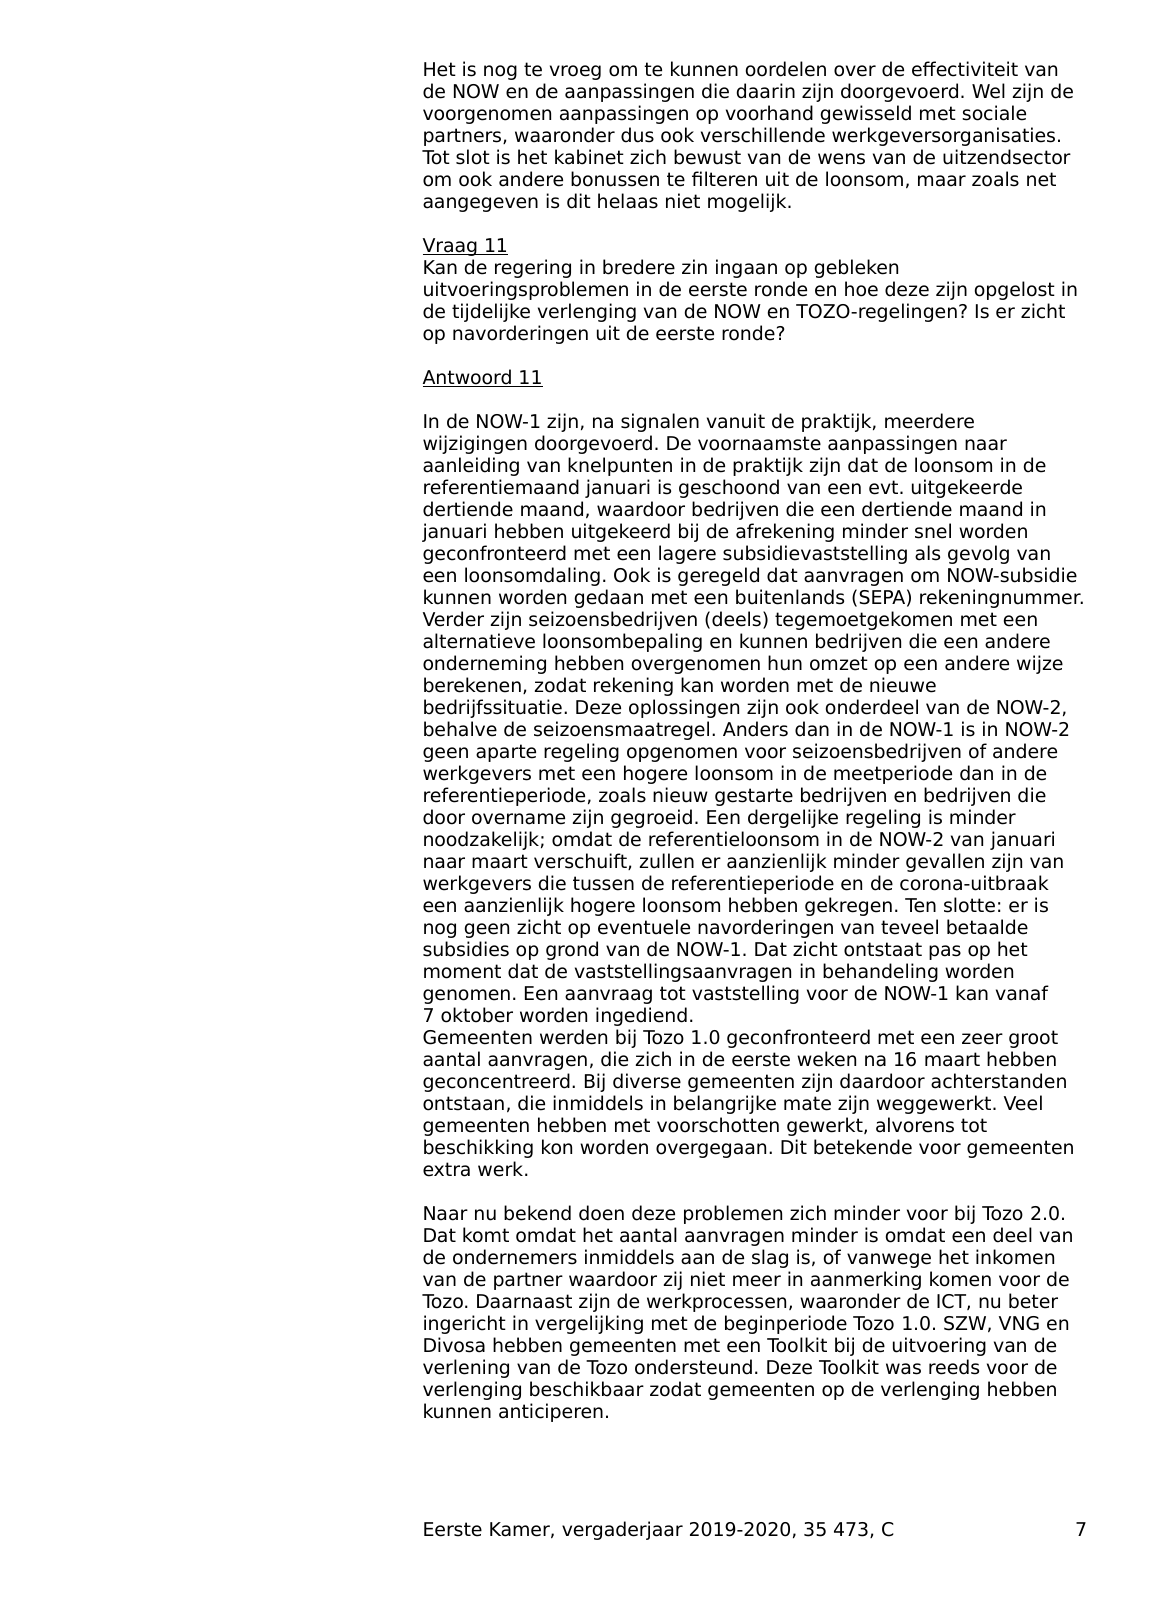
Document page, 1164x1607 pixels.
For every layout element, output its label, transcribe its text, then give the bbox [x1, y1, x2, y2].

text Kan de regering in bredere zin ingaan op gebleken uitvoeringsproblemen in de eerste ronde en hoe deze zijn opgelost in de tijdelijke verlenging van de NOW en TOZO-regelingen? Is er zicht op navorderingen uit de eerste ronde? [422, 257, 1087, 345]
text Gemeenten werden bij Tozo 1.0 geconfronteerd met een zeer groot aantal aanvragen, die zich in de eerste weken na 16 maart hebben geconcentreerd. Bij diverse gemeenten zijn daardoor achterstanden ontstaan, die inmiddels in belangrijke mate zijn weggewerkt. Veel gemeenten hebben met voorschotten gewerkt, alvorens tot beschikking kon worden overgegaan. Dit betekende voor gemeenten extra werk. [422, 1027, 1087, 1181]
text Naar nu bekend doen deze problemen zich minder voor bij Tozo 2.0. Dat komt omdat het aantal aanvragen minder is omdat een deel van de ondernemers inmiddels aan de slag is, of vanwege het inkomen van de partner waardoor zij niet meer in aanmerking komen voor de Tozo. Daarnaast zijn de werkprocessen, waaronder de ICT, nu beter ingericht in vergelijking met de beginperiode Tozo 1.0. SZW, VNG en Divosa hebben gemeenten met een Toolkit bij de uitvoering van de verlening van de Tozo ondersteund. Deze Toolkit was reeds voor de verlenging beschikbaar zodat gemeenten op de verlenging hebben kunnen anticiperen. [422, 1203, 1087, 1423]
subtitle Antwoord 11 [422, 367, 1087, 389]
text In de NOW-1 zijn, na signalen vanuit de praktijk, meerdere wijzigingen doorgevoerd. De voornaamste aanpassingen naar aanleiding van knelpunten in de praktijk zijn dat de loonsom in de referentiemaand januari is geschoond van een evt. uitgekeerde dertiende maand, waardoor bedrijven die een dertiende maand in januari hebben uitgekeerd bij de afrekening minder snel worden geconfronteerd met een lagere subsidievaststelling als gevolg van een loonsomdaling. Ook is geregeld dat aanvragen om NOW-subsidie kunnen worden gedaan met een buitenlands (SEPA) rekeningnummer. Verder zijn seizoensbedrijven (deels) tegemoetgekomen met een alternatieve loonsombepaling en kunnen bedrijven die een andere onderneming hebben overgenomen hun omzet op een andere wijze berekenen, zodat rekening kan worden met de nieuwe bedrijfssituatie. Deze oplossingen zijn ook onderdeel van de NOW-2, behalve de seizoensmaatregel. Anders dan in de NOW-1 is in NOW-2 geen aparte regeling opgenomen voor seizoensbedrijven of andere werkgevers met een hogere loonsom in de meetperiode dan in de referentieperiode, zoals nieuw gestarte bedrijven en bedrijven die door overname zijn gegroeid. Een dergelijke regeling is minder noodzakelijk; omdat de referentieloonsom in de NOW-2 van januari naar maart verschuift, zullen er aanzienlijk minder gevallen zijn van werkgevers die tussen de referentieperiode en de corona-uitbraak een aanzienlijk hogere loonsom hebben gekregen. Ten slotte: er is nog geen zicht op eventuele navorderingen van teveel betaalde subsidies op grond van de NOW-1. Dat zicht ontstaat pas op het moment dat de vaststellingsaanvragen in behandeling worden genomen. Een aanvraag tot vaststelling voor de NOW-1 kan vanaf 7 oktober worden ingediend. [422, 411, 1087, 1027]
text Het is nog te vroeg om te kunnen oordelen over de effectiviteit van de NOW en de aanpassingen die daarin zijn doorgevoerd. Wel zijn de voorgenomen aanpassingen op voorhand gewisseld met sociale partners, waaronder dus ook verschillende werkgeversorganisaties. Tot slot is het kabinet zich bewust van de wens van de uitzendsector om ook andere bonussen te filteren uit de loonsom, maar zoals net aangegeven is dit helaas niet mogelijk. [422, 59, 1087, 213]
subtitle Vraag 11 [422, 235, 1087, 257]
